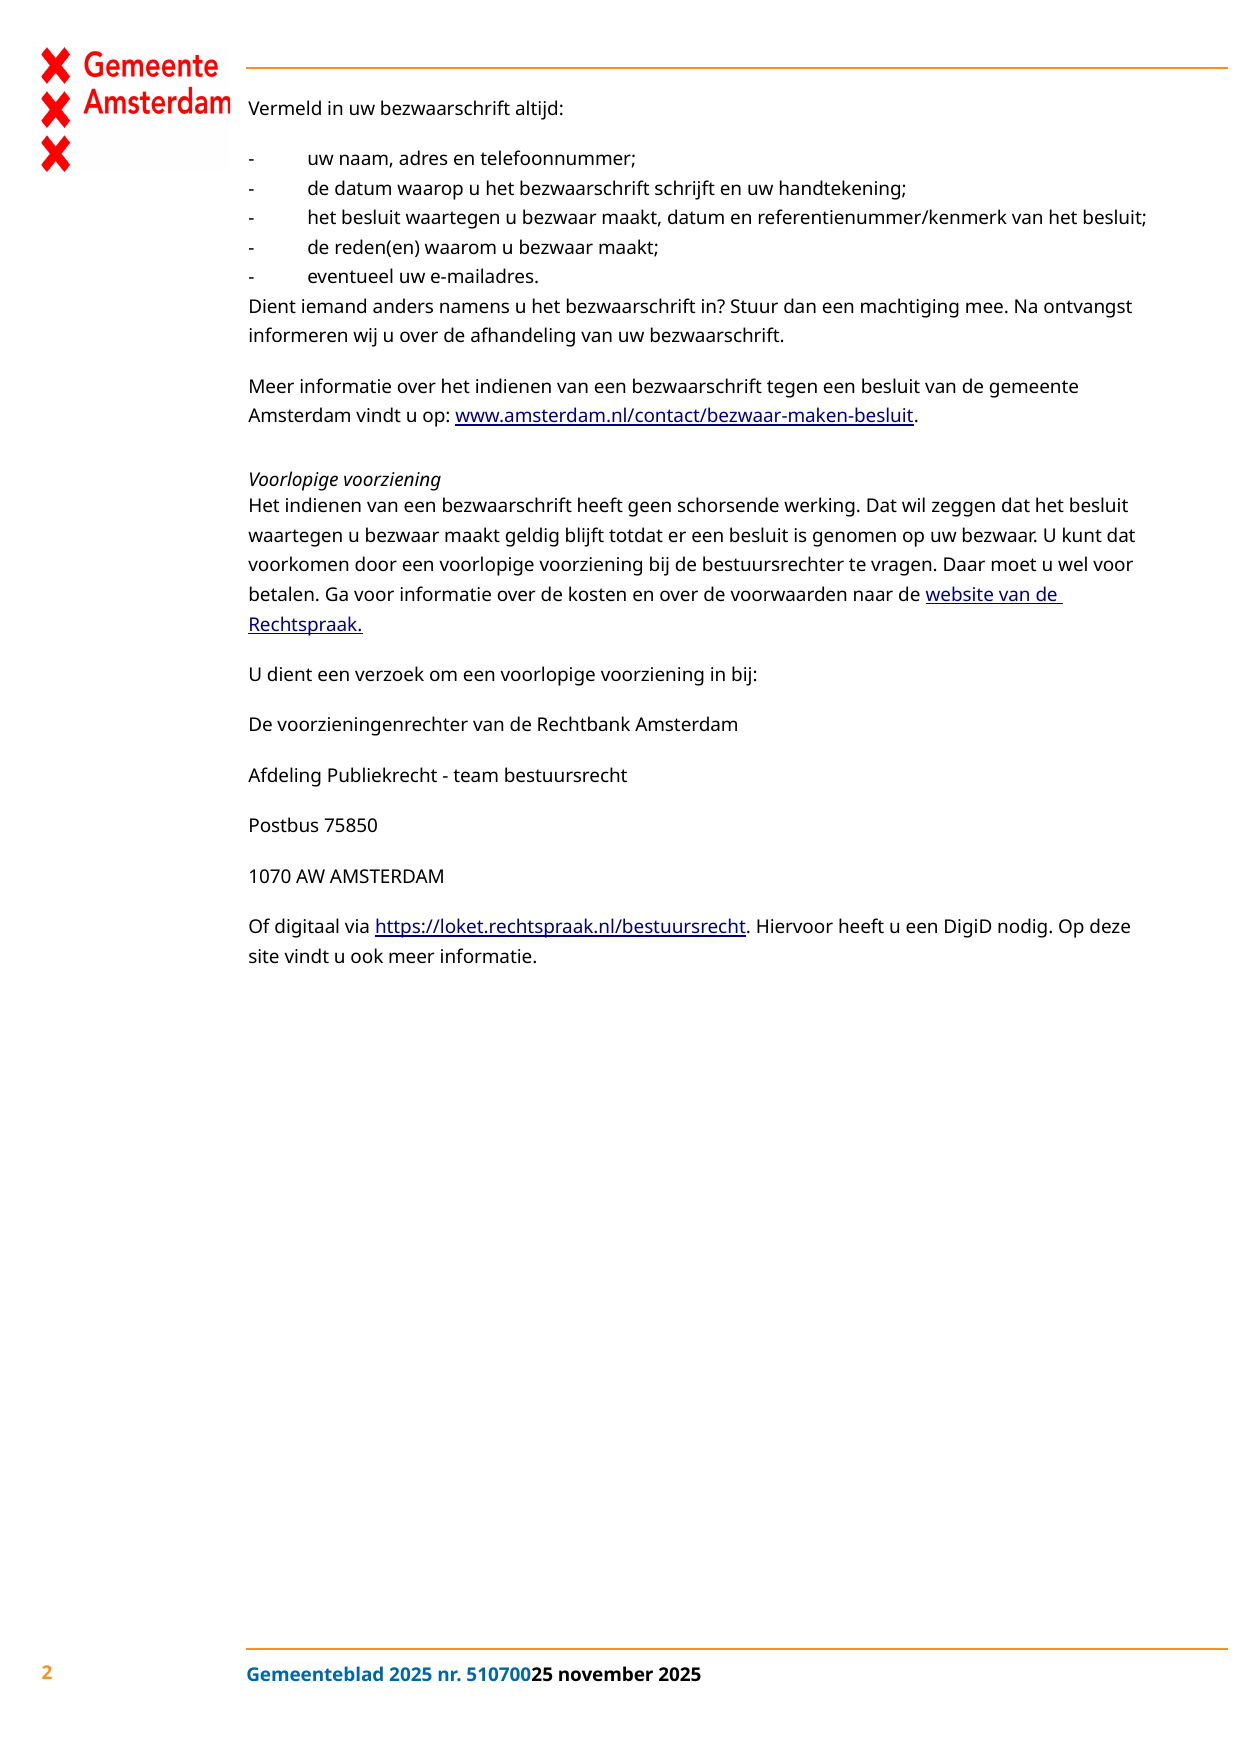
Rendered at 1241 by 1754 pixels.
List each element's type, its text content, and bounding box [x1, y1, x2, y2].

text 1070 AW AMSTERDAM [248, 863, 1152, 888]
text Meer informatie over het indienen van een bezwaarschrift tegen een besluit van de gemeente Amsterdam vindt u op: www.amsterdam.nl/contact/bezwaar-maken-besluit. [248, 373, 1152, 428]
list eventueel uw e-mailadres. [248, 263, 1152, 289]
list de reden(en) waarom u bezwaar maakt; [248, 234, 1152, 260]
text Postbus 75850 [248, 812, 1152, 838]
text Afdeling Publiekrecht - team bestuursrecht [248, 762, 1152, 788]
text Voorlopige voorziening [248, 467, 1152, 492]
text Of digitaal via https://loket.rechtspraak.nl/bestuursrecht. Hiervoor heeft u een DigiD nodig. Op deze site vindt u ook meer informatie. [248, 913, 1152, 968]
list de datum waarop u het bezwaarschrift schrijft en uw handtekening; [248, 175, 1152, 201]
text U dient een verzoek om een voorlopige voorziening in bij: [248, 661, 1152, 687]
text Het indienen van een bezwaarschrift heeft geen schorsende werking. Dat wil zeggen dat het besluit waartegen u bezwaar maakt geldig blijft totdat er een besluit is genomen op uw bezwaar. U kunt dat voorkomen door een voorlopige voorziening bij de bestuursrechter te vragen. Daar moet u wel voor betalen. Ga voor informatie over de kosten en over de voorwaarden naar de website van de Rechtspraak. [248, 492, 1152, 636]
text Vermeld in uw bezwaarschrift altijd: [248, 95, 1152, 121]
text Dient iemand anders namens u het bezwaarschrift in? Stuur dan een machtiging mee. Na ontvangst informeren wij u over de afhandeling van uw bezwaarschrift. [248, 293, 1152, 348]
list uw naam, adres en telefoonnummer; [248, 145, 1152, 171]
text De voorzieningenrechter van de Rechtbank Amsterdam [248, 712, 1152, 737]
picture [41, 47, 231, 172]
list het besluit waartegen u bezwaar maakt, datum en referentienummer/kenmerk van het besluit; [248, 204, 1152, 230]
